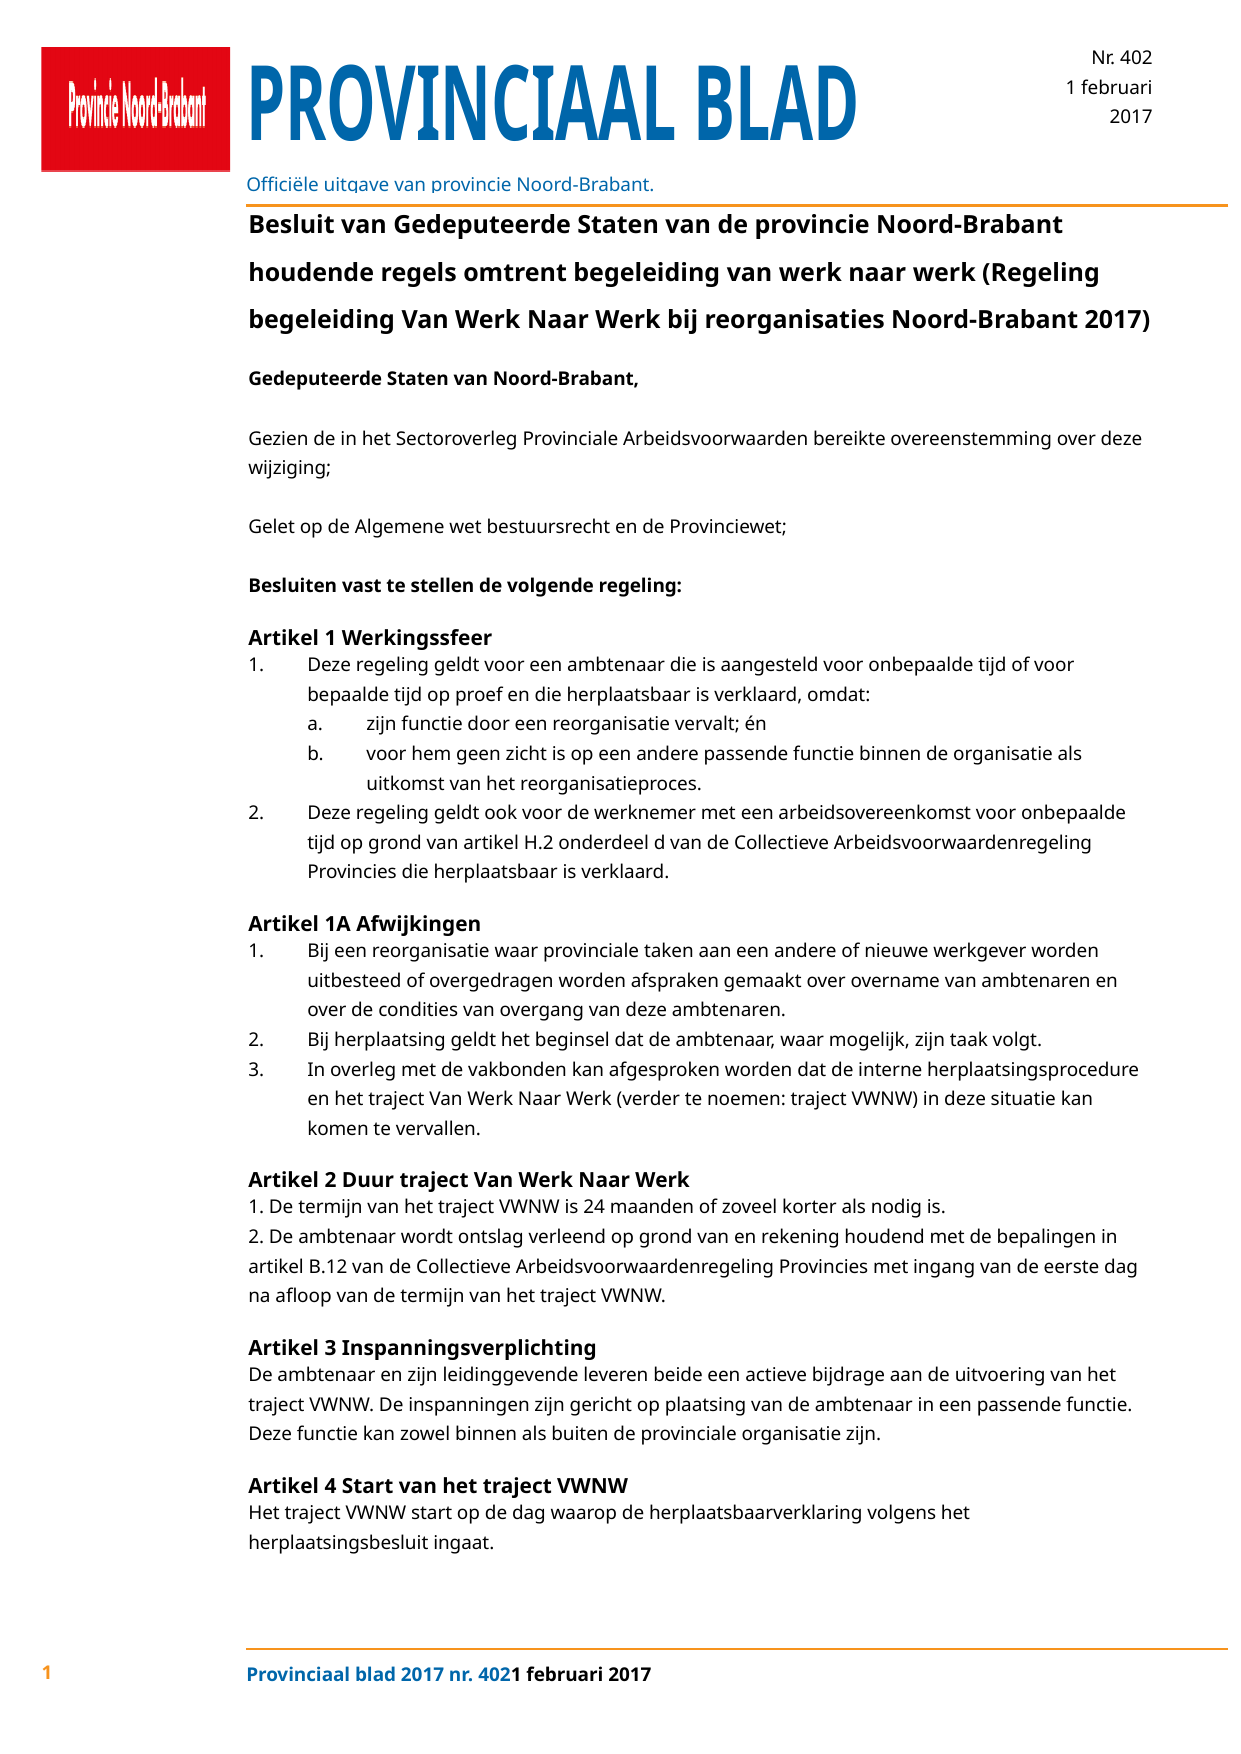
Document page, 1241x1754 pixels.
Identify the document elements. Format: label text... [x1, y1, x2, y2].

text 1. De termijn van het traject VWNW is 24 maanden of zoveel korter als nodig is. [248, 1194, 1152, 1219]
text Het traject VWNW start op de dag waarop de herplaatsbaarverklaring volgens het herplaatsingsbesluit ingaat. [248, 1499, 1152, 1555]
text Artikel 4 Start van het traject VWNW [248, 1471, 1152, 1499]
text Artikel 3 Inspanningsverplichting [248, 1333, 1152, 1361]
text Gelet op de Algemene wet bestuursrecht en de Provinciewet; [248, 513, 1152, 539]
list Bij herplaatsing geldt het beginsel dat de ambtenaar, waar mogelijk, zijn taak volgt. [248, 1026, 1152, 1052]
text De ambtenaar en zijn leidinggevende leveren beide een actieve bijdrage aan de uitvoering van het traject VWNW. De inspanningen zijn gericht op plaatsing van de ambtenaar in een passende functie. Deze functie kan zowel binnen als buiten de provinciale organisatie zijn. [248, 1361, 1152, 1446]
text Artikel 1A Afwijkingen [248, 909, 1152, 937]
text Artikel 2 Duur traject Van Werk Naar Werk [248, 1165, 1152, 1194]
list zijn functie door een reorganisatie vervalt; én [307, 711, 1152, 736]
text Gedeputeerde Staten van Noord-Brabant, [248, 366, 1152, 391]
text Besluiten vast te stellen de volgende regeling: [248, 573, 1152, 598]
text Artikel 1 Werkingssfeer [248, 623, 1152, 651]
text Gezien de in het Sectoroverleg Provinciale Arbeidsvoorwaarden bereikte overeenstemming over deze wijziging; [248, 425, 1152, 480]
picture [41, 47, 231, 172]
list voor hem geen zicht is op een andere passende functie binnen de organisatie als uitkomst van het reorganisatieproces. [307, 740, 1152, 796]
list Deze regeling geldt voor een ambtenaar die is aangesteld voor onbepaalde tijd of voor bepaalde tijd op proef en die herplaatsbaar is verklaard, omdat: [248, 651, 1152, 707]
list Bij een reorganisatie waar provinciale taken aan een andere of nieuwe werkgever worden uitbesteed of overgedragen worden afspraken gemaakt over overname van ambtenaren en over de condities van overgang van deze ambtenaren. [248, 937, 1152, 1022]
list In overleg met de vakbonden kan afgesproken worden dat de interne herplaatsingsprocedure en het traject Van Werk Naar Werk (verder te noemen: traject VWNW) in deze situatie kan komen te vervallen. [248, 1056, 1152, 1141]
list Deze regeling geldt ook voor de werknemer met een arbeidsovereenkomst voor onbepaalde tijd op grond van artikel H.2 onderdeel d van de Collectieve Arbeidsvoorwaardenregeling Provincies die herplaatsbaar is verklaard. [248, 799, 1152, 884]
text Besluit van Gedeputeerde Staten van de provincie Noord-Brabant houdende regels omtrent begeleiding van werk naar werk (Regeling begeleiding Van Werk Naar Werk bij reorganisaties Noord-Brabant 2017) [248, 207, 1152, 336]
text 2. De ambtenaar wordt ontslag verleend op grond van en rekening houdend met de bepalingen in artikel B.12 van de Collectieve Arbeidsvoorwaardenregeling Provincies met ingang van de eerste dag na afloop van de termijn van het traject VWNW. [248, 1223, 1152, 1308]
